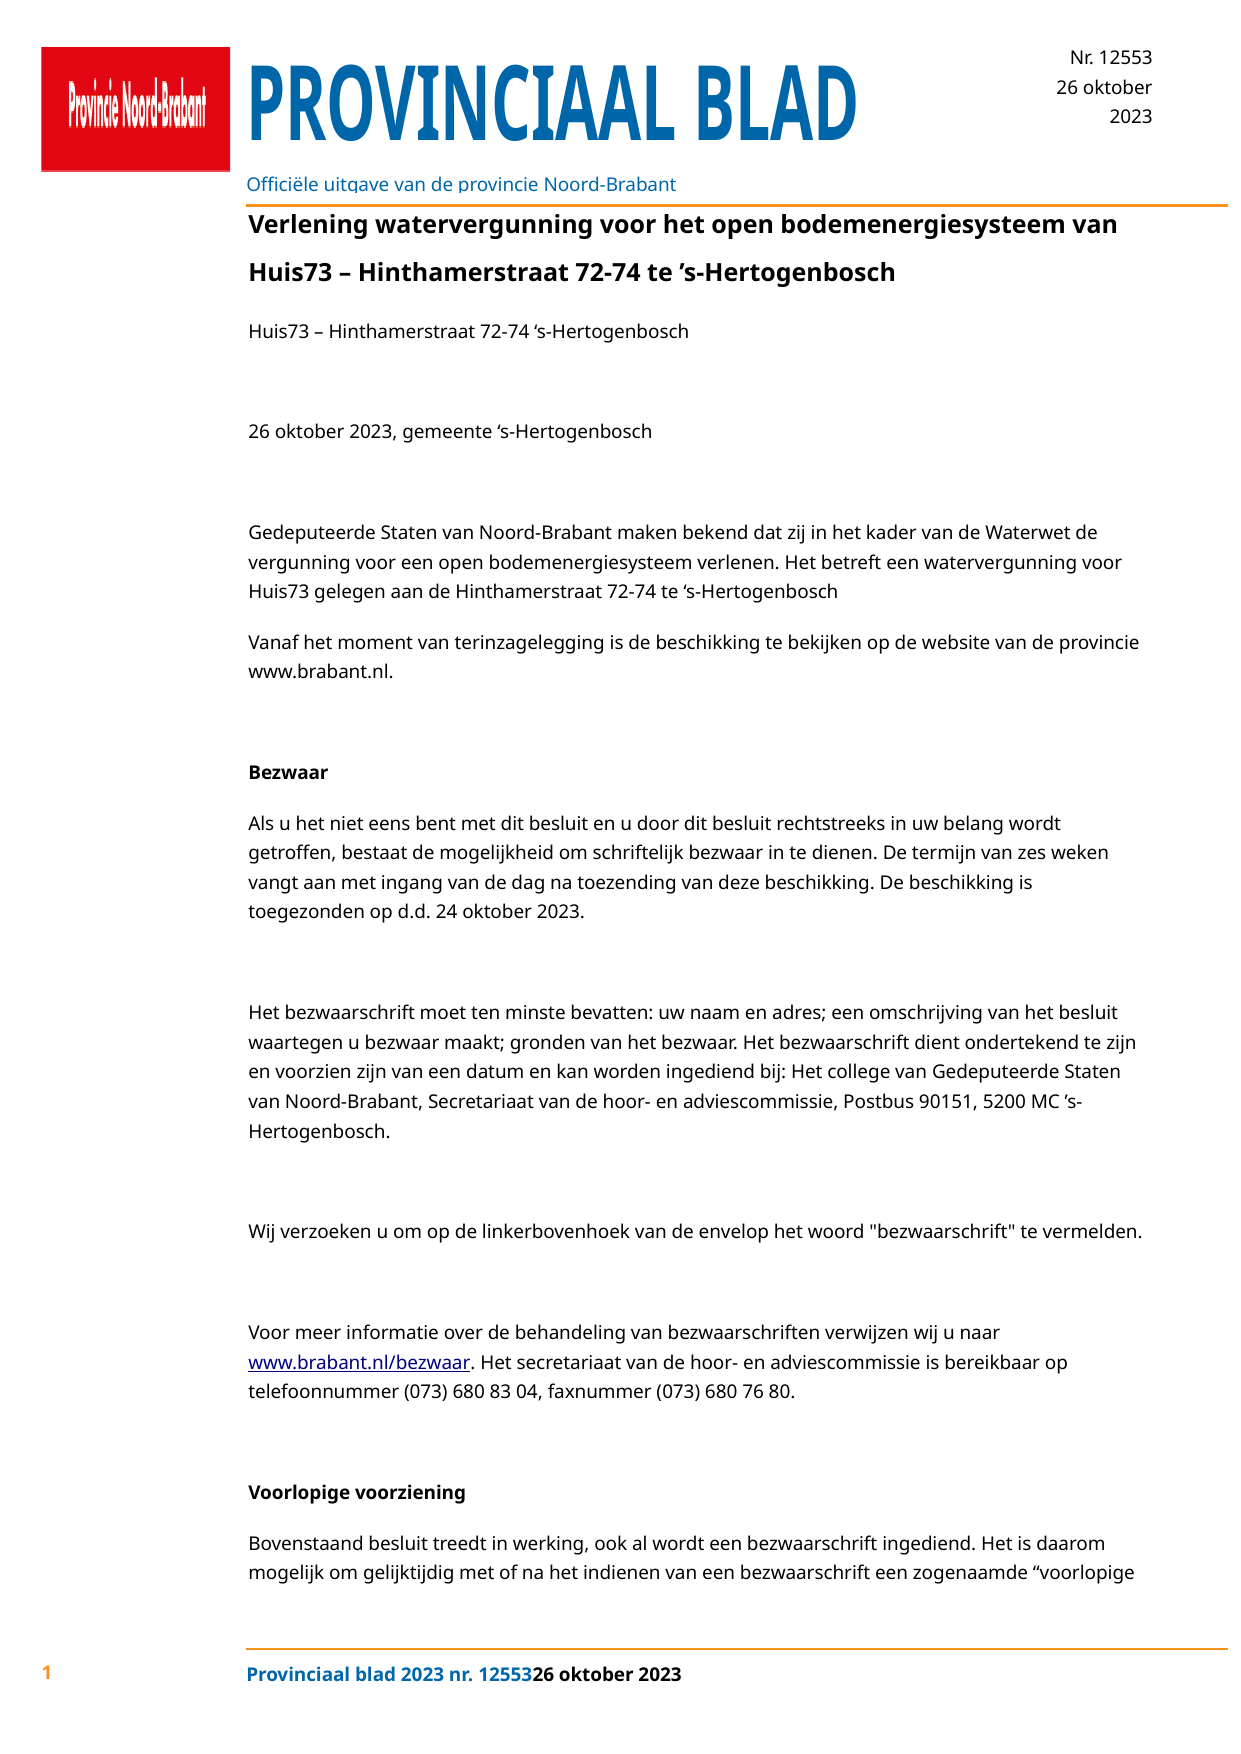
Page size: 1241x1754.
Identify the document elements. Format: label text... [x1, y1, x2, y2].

text Voorlopige voorziening [248, 1479, 1152, 1505]
text Verlening watervergunning voor het open bodemenergiesysteem van Huis73 – Hinthamerstraat 72-74 te ’s-Hertogenbosch [248, 207, 1152, 288]
text Vanaf het moment van terinzagelegging is de beschikking te bekijken op de website van de provincie www.brabant.nl. [248, 629, 1152, 684]
text Voor meer informatie over de behandeling van bezwaarschriften verwijzen wij u naar www.brabant.nl/bezwaar. Het secretariaat van de hoor- en adviescommissie is bereikbaar op telefoonnummer (073) 680 83 04, faxnummer (073) 680 76 80. [248, 1319, 1152, 1404]
text 26 oktober 2023, gemeente ‘s-Hertogenbosch [248, 419, 1152, 444]
text Het bezwaarschrift moet ten minste bevatten: uw naam en adres; een omschrijving van het besluit waartegen u bezwaar maakt; gronden van het bezwaar. Het bezwaarschrift dient ondertekend te zijn en voorzien zijn van een datum en kan worden ingediend bij: Het college van Gedeputeerde Staten van Noord-Brabant, Secretariaat van de hoor- en adviescommissie, Postbus 90151, 5200 MC ’s-Hertogenbosch. [248, 999, 1152, 1144]
text Als u het niet eens bent met dit besluit en u door dit besluit rechtstreeks in uw belang wordt getroffen, bestaat de mogelijkheid om schriftelijk bezwaar in te dienen. De termijn van zes weken vangt aan met ingang van de dag na toezending van deze beschikking. De beschikking is toegezonden op d.d. 24 oktober 2023. [248, 810, 1152, 924]
text Huis73 – Hinthamerstraat 72-74 ‘s-Hertogenbosch [248, 318, 1152, 344]
text Gedeputeerde Staten van Noord-Brabant maken bekend dat zij in het kader van de Waterwet de vergunning voor een open bodemenergiesysteem verlenen. Het betreft een watervergunning voor Huis73 gelegen aan de Hinthamerstraat 72-74 te ‘s-Hertogenbosch [248, 519, 1152, 604]
text Bovenstaand besluit treedt in werking, ook al wordt een bezwaarschrift ingediend. Het is daarom mogelijk om gelijktijdig met of na het indienen van een bezwaarschrift een zogenaamde “voorlopige [248, 1530, 1152, 1585]
picture [41, 47, 231, 172]
text Wij verzoeken u om op de linkerbovenhoek van de envelop het woord "bezwaarschrift" te vermelden. [248, 1219, 1152, 1244]
text Bezwaar [248, 759, 1152, 785]
